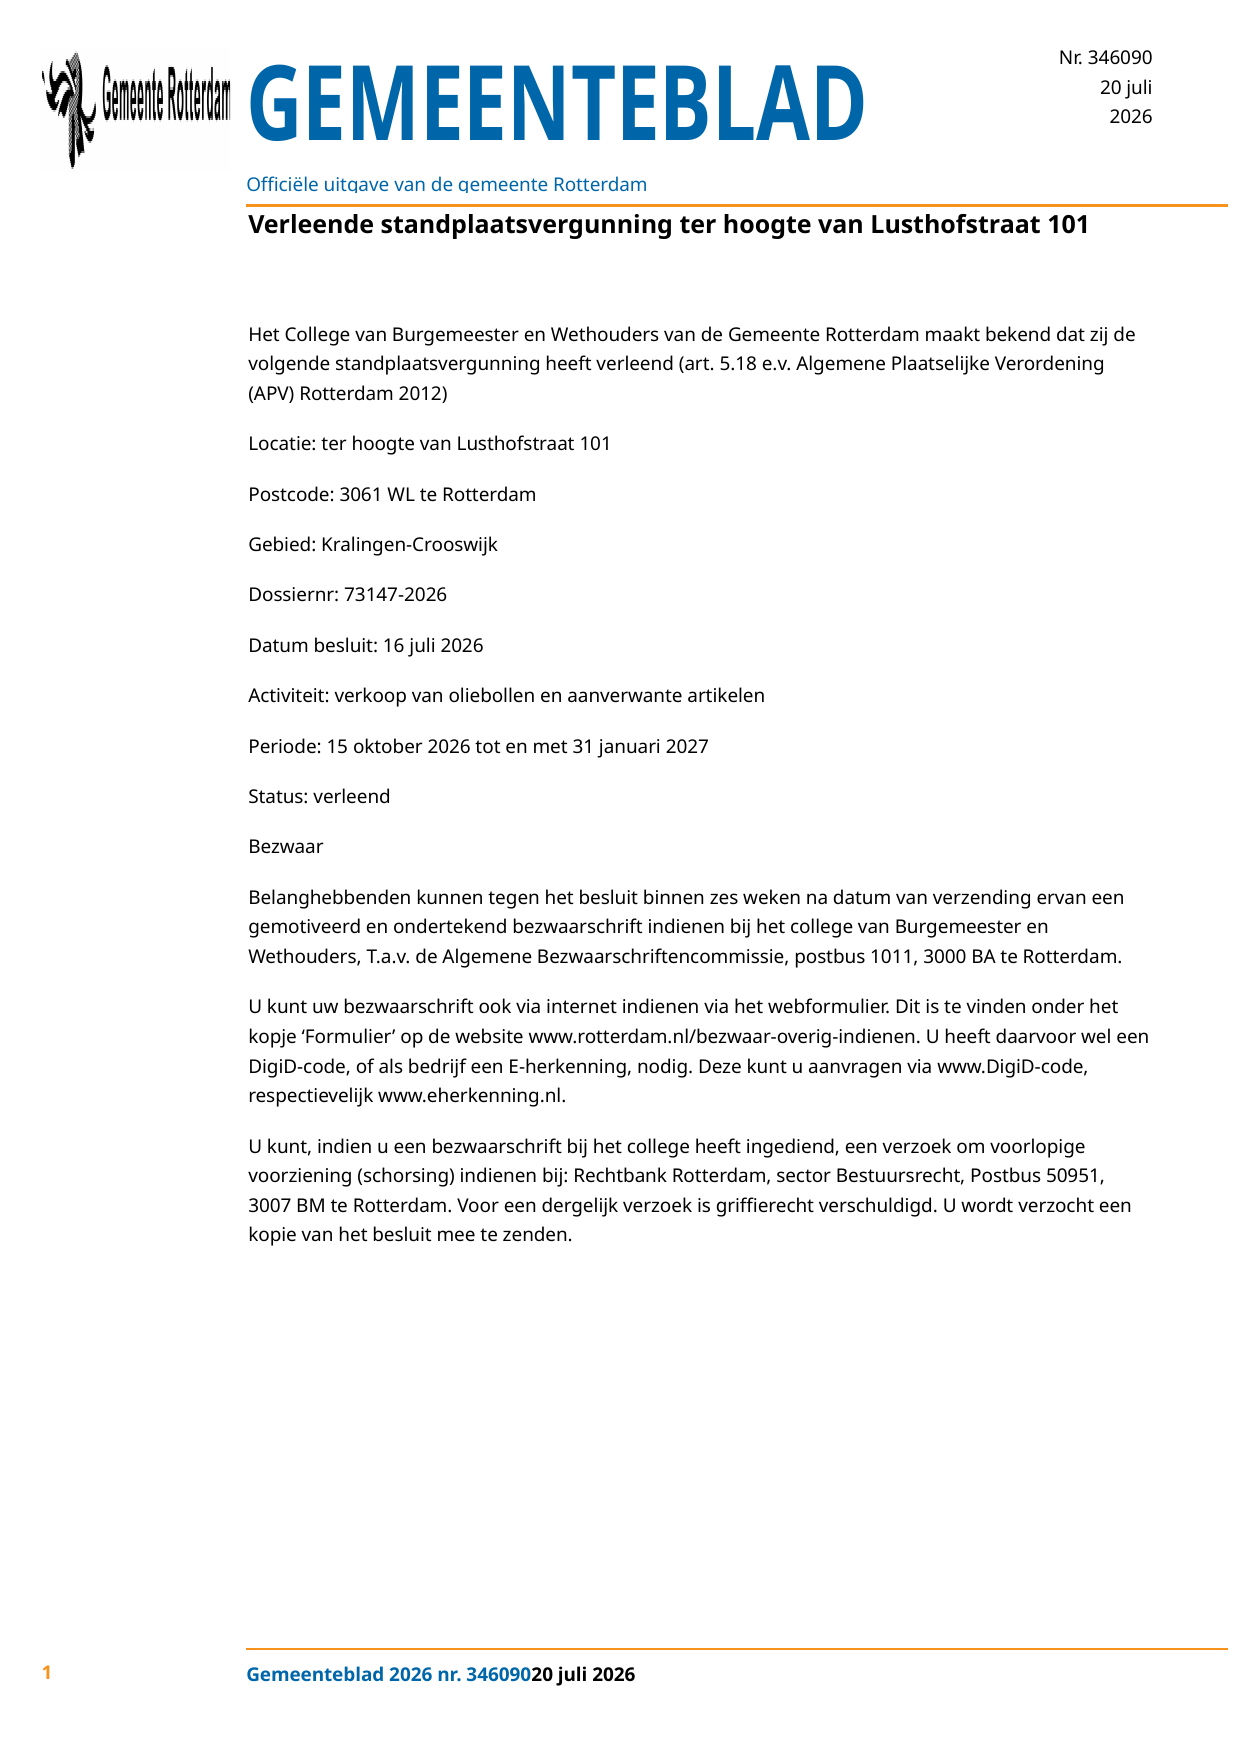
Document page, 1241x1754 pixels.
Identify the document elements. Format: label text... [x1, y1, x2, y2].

text Postcode: 3061 WL te Rotterdam [248, 481, 1152, 506]
text Belanghebbenden kunnen tegen het besluit binnen zes weken na datum van verzending ervan een gemotiveerd en ondertekend bezwaarschrift indienen bij het college van Burgemeester en Wethouders, T.a.v. de Algemene Bezwaarschriftencommissie, postbus 1011, 3000 BA te Rotterdam. [248, 884, 1152, 969]
text Locatie: ter hoogte van Lusthofstraat 101 [248, 430, 1152, 456]
text Het College van Burgemeester en Wethouders van de Gemeente Rotterdam maakt bekend dat zij de volgende standplaatsvergunning heeft verleend (art. 5.18 e.v. Algemene Plaatselijke Verordening (APV) Rotterdam 2012) [248, 321, 1152, 406]
picture [41, 47, 231, 172]
text Datum besluit: 16 juli 2026 [248, 632, 1152, 658]
text Status: verleend [248, 783, 1152, 809]
text Gebied: Kralingen-Crooswijk [248, 531, 1152, 557]
text Dossiernr: 73147-2026 [248, 582, 1152, 607]
text Periode: 15 oktober 2026 tot en met 31 januari 2027 [248, 733, 1152, 758]
text U kunt, indien u een bezwaarschrift bij het college heeft ingediend, een verzoek om voorlopige voorziening (schorsing) indienen bij: Rechtbank Rotterdam, sector Bestuursrecht, Postbus 50951, 3007 BM te Rotterdam. Voor een dergelijk verzoek is griffierecht verschuldigd. U wordt verzocht een kopie van het besluit mee te zenden. [248, 1133, 1152, 1247]
text Activiteit: verkoop van oliebollen en aanverwante artikelen [248, 682, 1152, 708]
text Bezwaar [248, 834, 1152, 859]
text Verleende standplaatsvergunning ter hoogte van Lusthofstraat 101 [248, 207, 1152, 241]
text U kunt uw bezwaarschrift ook via internet indienen via het webformulier. Dit is te vinden onder het kopje ‘Formulier’ op de website www.rotterdam.nl/bezwaar-overig-indienen. U heeft daarvoor wel een DigiD-code, of als bedrijf een E-herkenning, nodig. Deze kunt u aanvragen via www.DigiD-code, respectievelijk www.eherkenning.nl. [248, 994, 1152, 1108]
